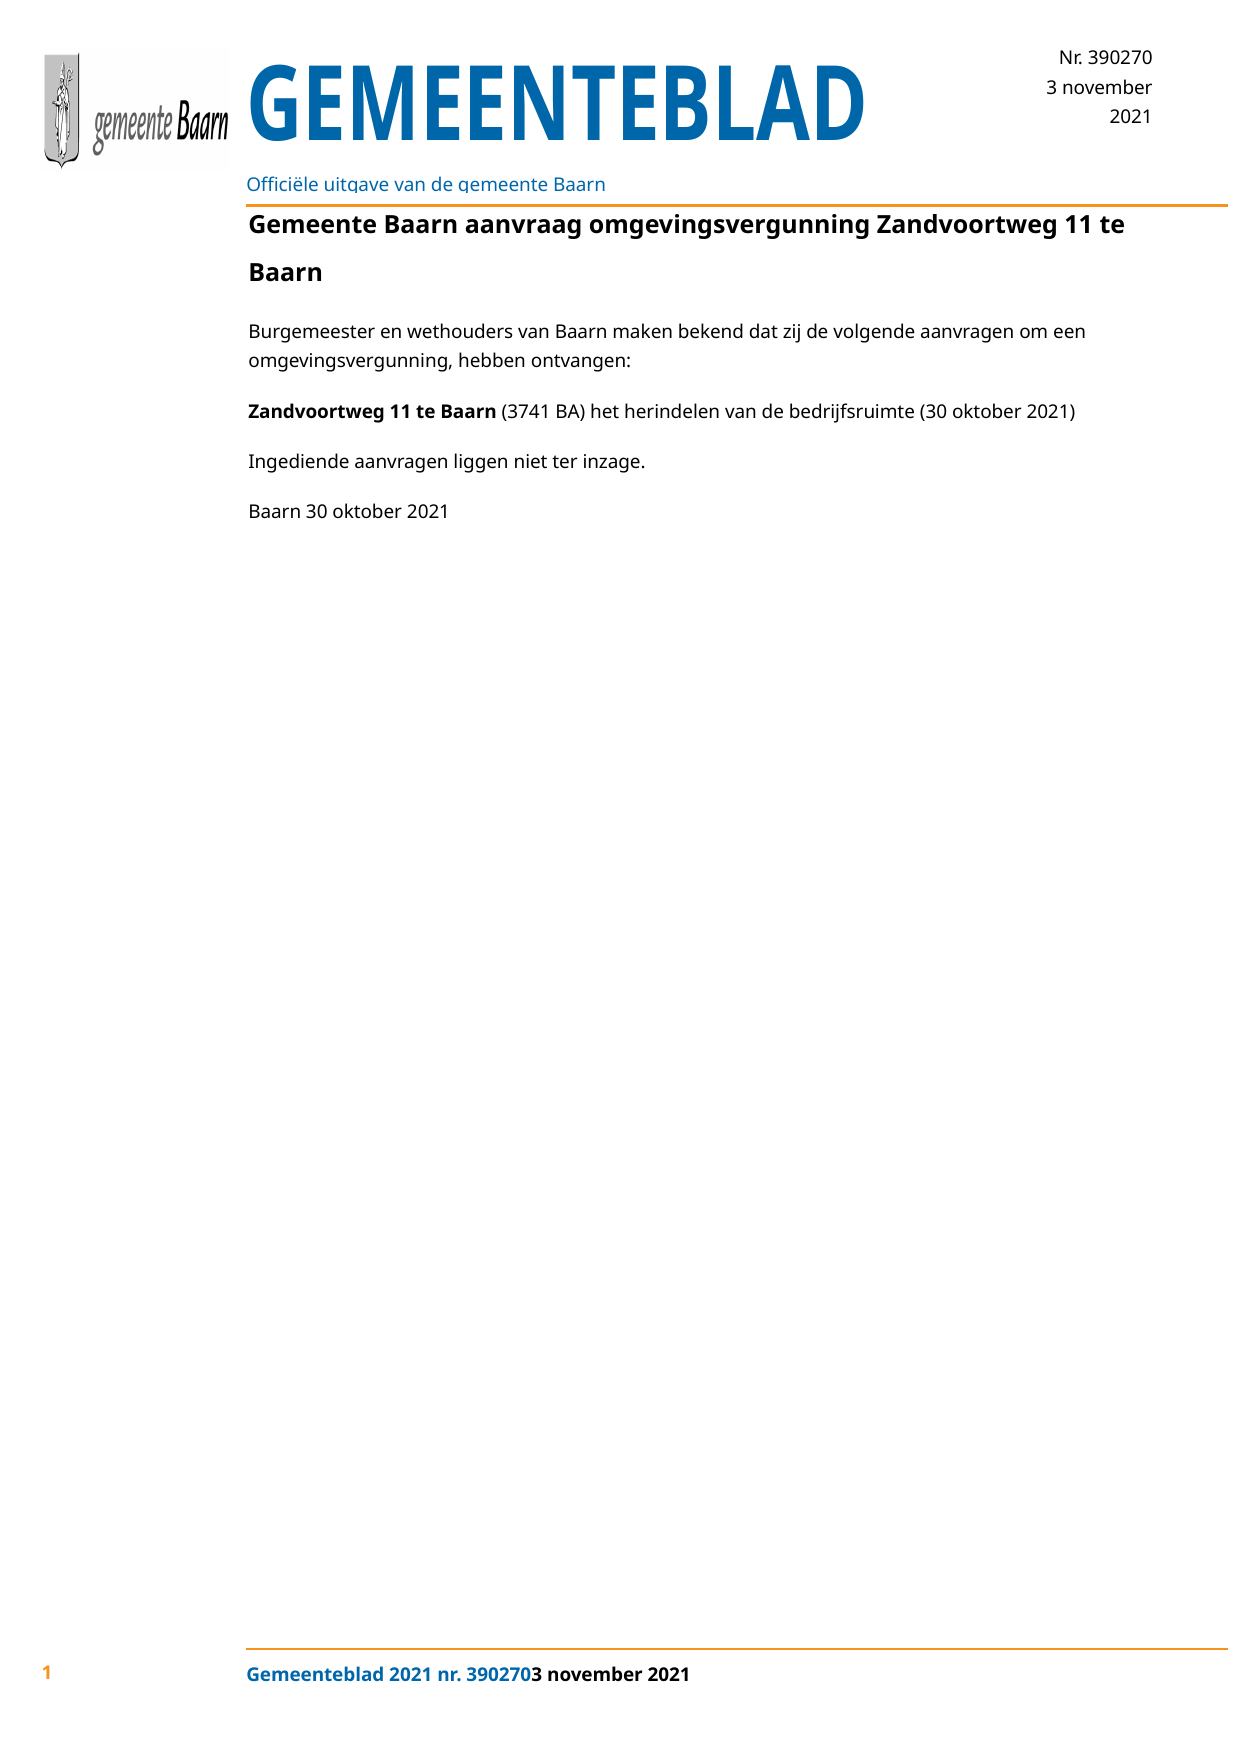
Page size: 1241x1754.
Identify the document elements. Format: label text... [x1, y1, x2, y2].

text Zandvoortweg 11 te Baarn (3741 BA) het herindelen van de bedrijfsruimte (30 oktober 2021) [248, 398, 1152, 424]
text Gemeente Baarn aanvraag omgevingsvergunning Zandvoortweg 11 te Baarn [248, 207, 1152, 288]
text Ingediende aanvragen liggen niet ter inzage. [248, 448, 1152, 474]
picture [41, 47, 231, 172]
text Baarn 30 oktober 2021 [248, 499, 1152, 524]
text Burgemeester en wethouders van Baarn maken bekend dat zij de volgende aanvragen om een omgevingsvergunning, hebben ontvangen: [248, 318, 1152, 373]
